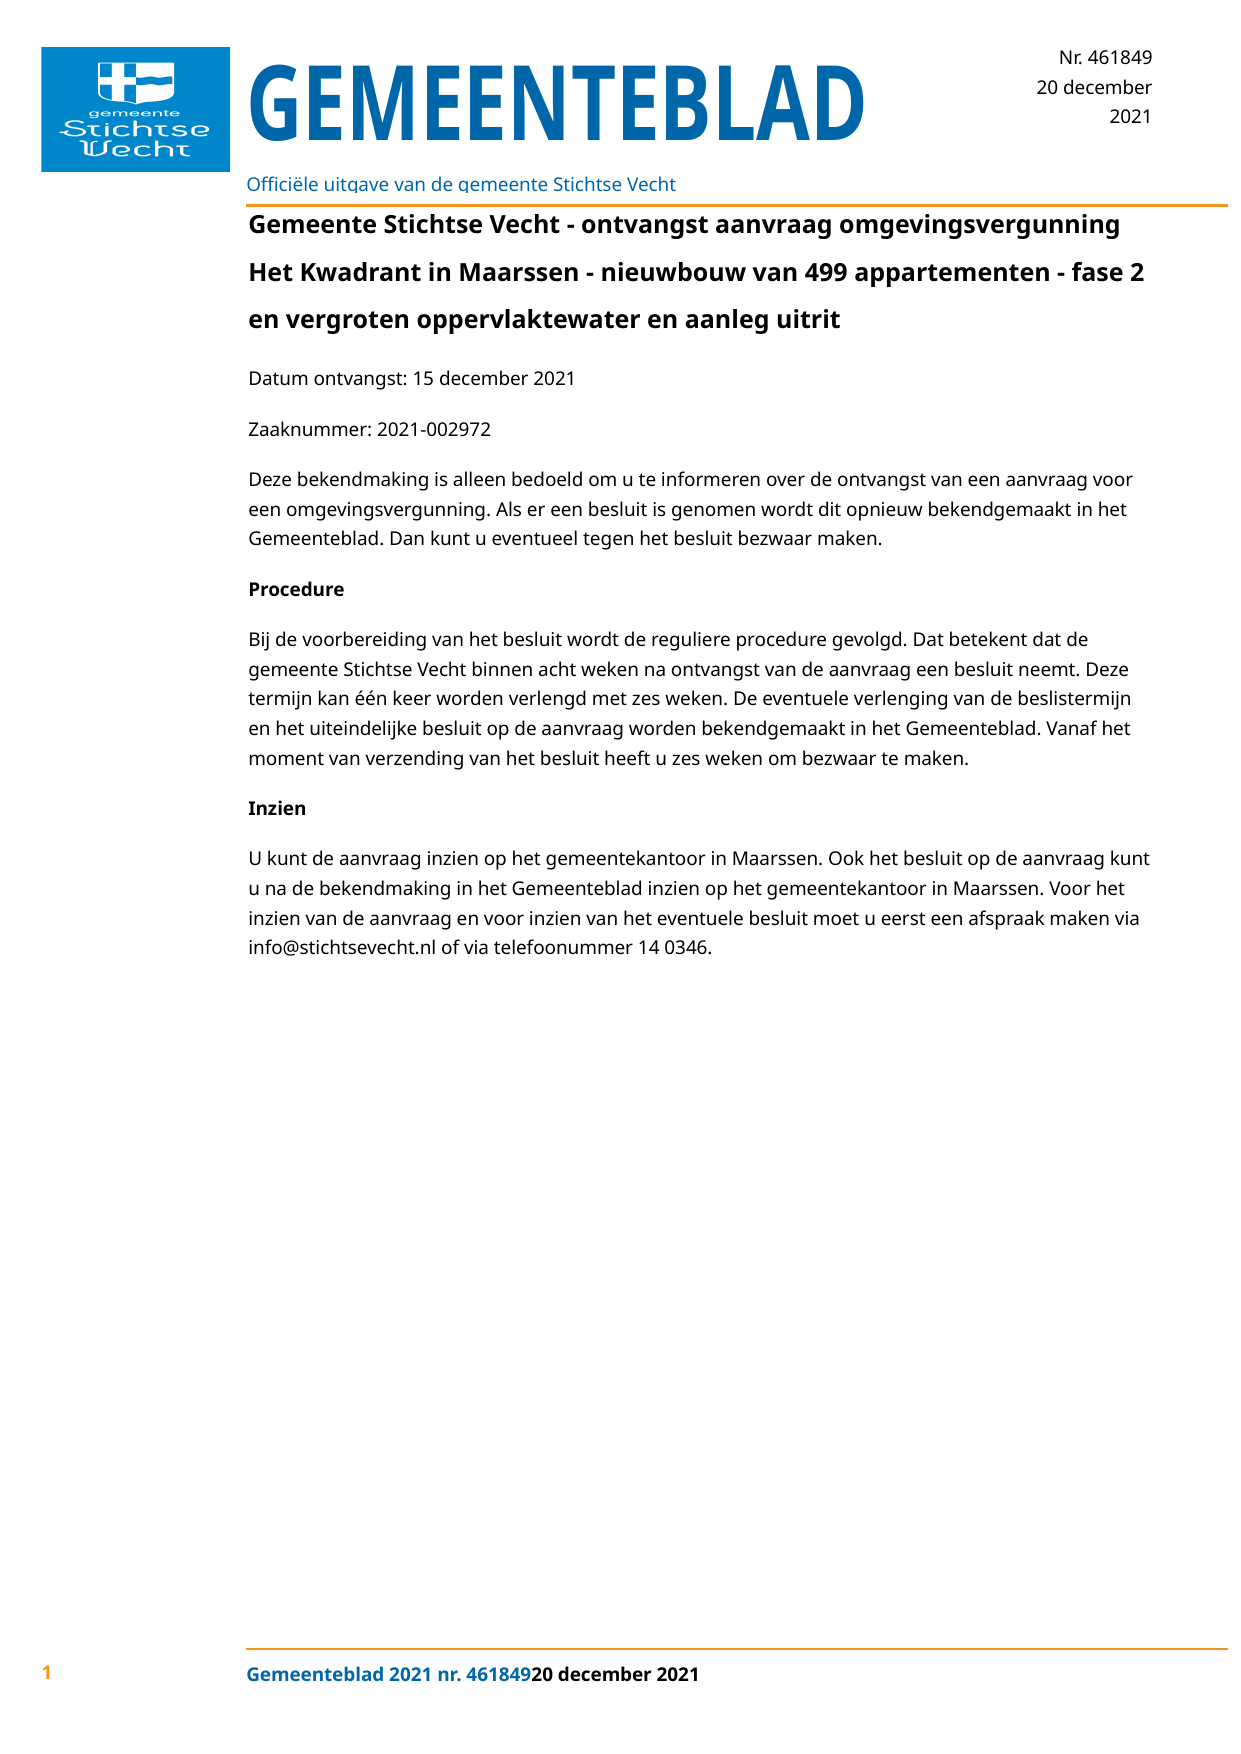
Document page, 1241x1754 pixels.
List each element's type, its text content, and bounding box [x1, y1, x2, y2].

picture [137, 63, 174, 103]
text Procedure [248, 576, 1152, 602]
text Gemeente Stichtse Vecht - ontvangst aanvraag omgevingsvergunning Het Kwadrant in Maarssen - nieuwbouw van 499 appartementen - fase 2 en vergroten oppervlaktewater en aanleg uitrit [248, 207, 1152, 336]
text Datum ontvangst: 15 december 2021 [248, 366, 1152, 391]
picture [99, 63, 135, 101]
text U kunt de aanvraag inzien op het gemeentekantoor in Maarssen. Ook het besluit op de aanvraag kunt u na de bekendmaking in het Gemeenteblad inzien op het gemeentekantoor in Maarssen. Voor het inzien van de aanvraag en voor inzien van het eventuele besluit moet u eerst een afspraak maken via info@stichtsevecht.nl of via telefoonummer 14 0346. [248, 846, 1152, 960]
text Deze bekendmaking is alleen bedoeld om u te informeren over de ontvangst van een aanvraag voor een omgevingsvergunning. Als er een besluit is genomen wordt dit opnieuw bekendgemaakt in het Gemeenteblad. Dan kunt u eventueel tegen het besluit bezwaar maken. [248, 466, 1152, 551]
text Zaaknummer: 2021-002972 [248, 416, 1152, 442]
text Inzien [248, 795, 1152, 821]
text Bij de voorbereiding van het besluit wordt de reguliere procedure gevolgd. Dat betekent dat de gemeente Stichtse Vecht binnen acht weken na ontvangst van de aanvraag een besluit neemt. Deze termijn kan één keer worden verlengd met zes weken. De eventuele verlenging van de beslistermijn en het uiteindelijke besluit op de aanvraag worden bekendgemaakt in het Gemeenteblad. Vanaf het moment van verzending van het besluit heeft u zes weken om bezwaar te maken. [248, 626, 1152, 770]
